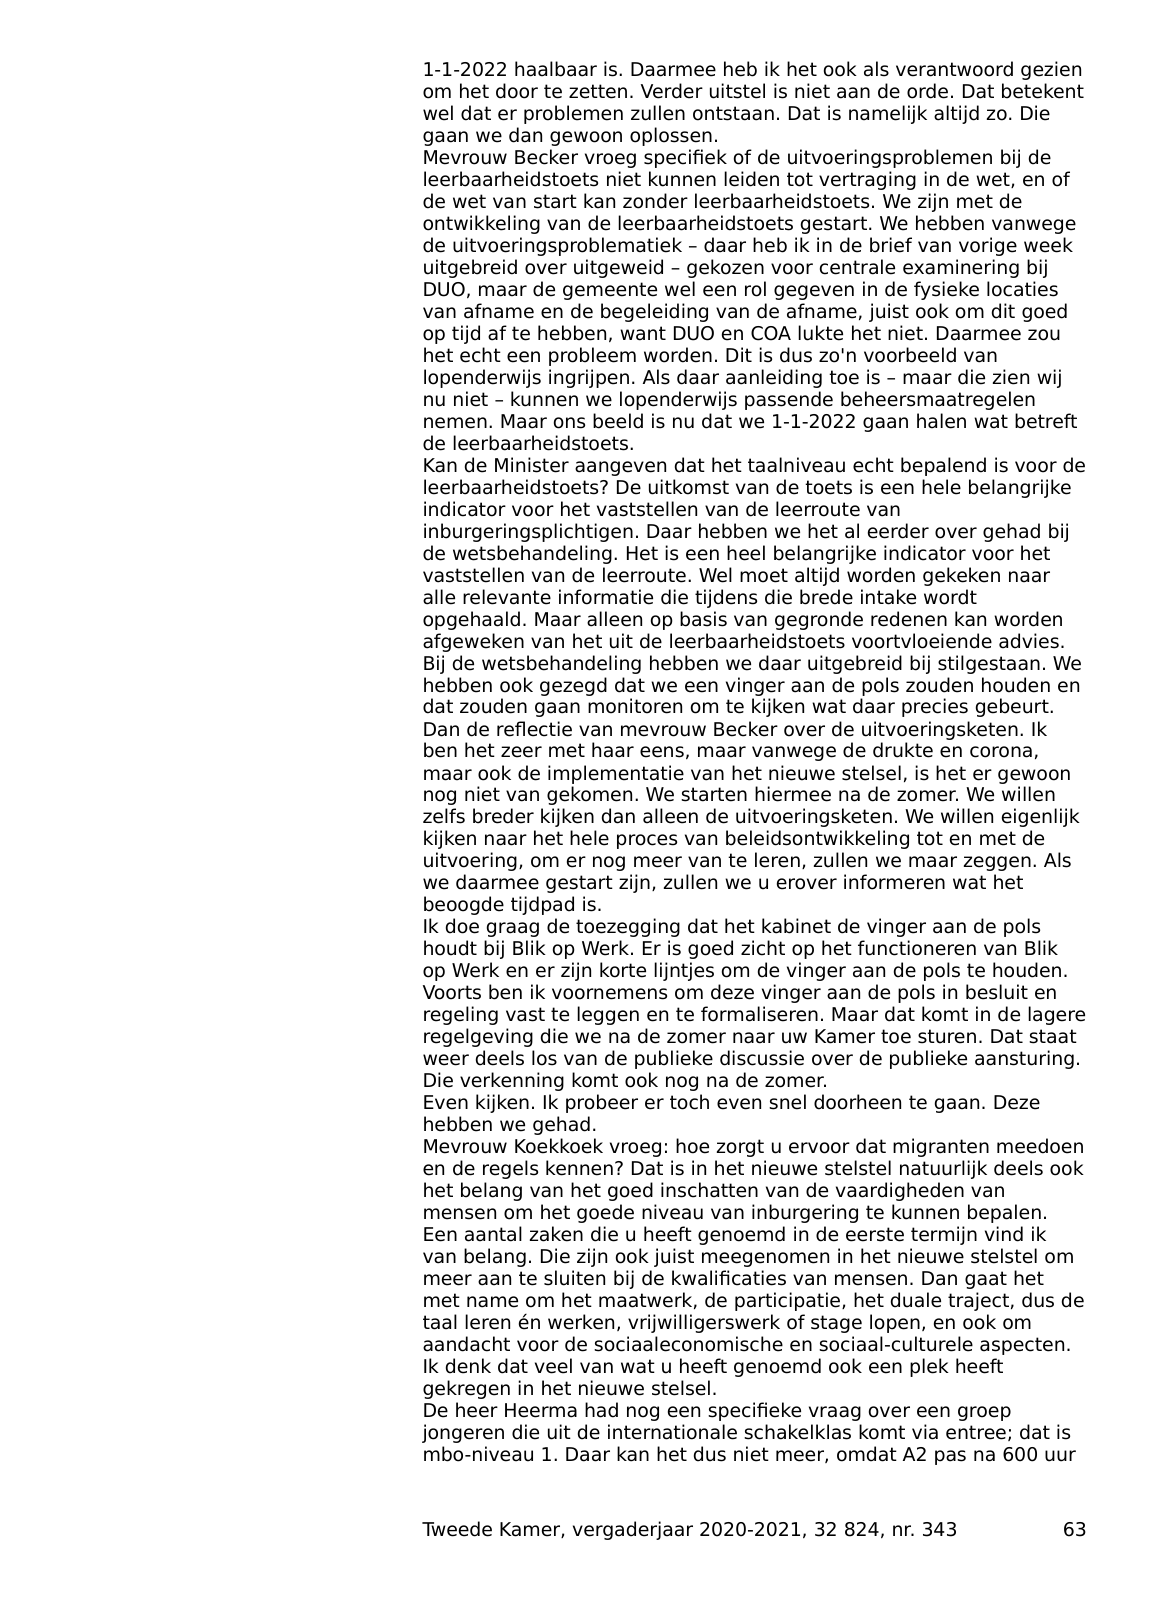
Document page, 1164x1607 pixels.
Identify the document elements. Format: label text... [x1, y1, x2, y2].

text Kan de Minister aangeven dat het taalniveau echt bepalend is voor de leerbaarheidstoets? De uitkomst van de toets is een hele belangrijke indicator voor het vaststellen van de leerroute van inburgeringsplichtigen. Daar hebben we het al eerder over gehad bij de wetsbehandeling. Het is een heel belangrijke indicator voor het vaststellen van de leerroute. Wel moet altijd worden gekeken naar alle relevante informatie die tijdens die brede intake wordt opgehaald. Maar alleen op basis van gegronde redenen kan worden afgeweken van het uit de leerbaarheidstoets voortvloeiende advies. Bij de wetsbehandeling hebben we daar uitgebreid bij stilgestaan. We hebben ook gezegd dat we een vinger aan de pols zouden houden en dat zouden gaan monitoren om te kijken wat daar precies gebeurt. [422, 455, 1087, 718]
text Mevrouw Becker vroeg specifiek of de uitvoeringsproblemen bij de leerbaarheidstoets niet kunnen leiden tot vertraging in de wet, en of de wet van start kan zonder leerbaarheidstoets. We zijn met de ontwikkeling van de leerbaarheidstoets gestart. We hebben vanwege de uitvoeringsproblematiek – daar heb ik in de brief van vorige week uitgebreid over uitgeweid – gekozen voor centrale examinering bij DUO, maar de gemeente wel een rol gegeven in de fysieke locaties van afname en de begeleiding van de afname, juist ook om dit goed op tijd af te hebben, want DUO en COA lukte het niet. Daarmee zou het echt een probleem worden. Dit is dus zo'n voorbeeld van lopenderwijs ingrijpen. Als daar aanleiding toe is – maar die zien wij nu niet – kunnen we lopenderwijs passende beheersmaatregelen nemen. Maar ons beeld is nu dat we 1-1-2022 gaan halen wat betreft de leerbaarheidstoets. [422, 147, 1087, 455]
text Dan de reflectie van mevrouw Becker over de uitvoeringsketen. Ik ben het zeer met haar eens, maar vanwege de drukte en corona, maar ook de implementatie van het nieuwe stelsel, is het er gewoon nog niet van gekomen. We starten hiermee na de zomer. We willen zelfs breder kijken dan alleen de uitvoeringsketen. We willen eigenlijk kijken naar het hele proces van beleidsontwikkeling tot en met de uitvoering, om er nog meer van te leren, zullen we maar zeggen. Als we daarmee gestart zijn, zullen we u erover informeren wat het beoogde tijdpad is. [422, 718, 1087, 916]
text De heer Heerma had nog een specifieke vraag over een groep jongeren die uit de internationale schakelklas komt via entree; dat is mbo-niveau 1. Daar kan het dus niet meer, omdat A2 pas na 600 uur [422, 1400, 1087, 1466]
text Mevrouw Koekkoek vroeg: hoe zorgt u ervoor dat migranten meedoen en de regels kennen? Dat is in het nieuwe stelstel natuurlijk deels ook het belang van het goed inschatten van de vaardigheden van mensen om het goede niveau van inburgering te kunnen bepalen. Een aantal zaken die u heeft genoemd in de eerste termijn vind ik van belang. Die zijn ook juist meegenomen in het nieuwe stelstel om meer aan te sluiten bij de kwalificaties van mensen. Dan gaat het met name om het maatwerk, de participatie, het duale traject, dus de taal leren én werken, vrijwilligerswerk of stage lopen, en ook om aandacht voor de sociaaleconomische en sociaal-culturele aspecten. Ik denk dat veel van wat u heeft genoemd ook een plek heeft gekregen in het nieuwe stelsel. [422, 1136, 1087, 1400]
text Even kijken. Ik probeer er toch even snel doorheen te gaan. Deze hebben we gehad. [422, 1092, 1087, 1136]
text 1-1-2022 haalbaar is. Daarmee heb ik het ook als verantwoord gezien om het door te zetten. Verder uitstel is niet aan de orde. Dat betekent wel dat er problemen zullen ontstaan. Dat is namelijk altijd zo. Die gaan we dan gewoon oplossen. [422, 59, 1087, 147]
text Ik doe graag de toezegging dat het kabinet de vinger aan de pols houdt bij Blik op Werk. Er is goed zicht op het functioneren van Blik op Werk en er zijn korte lijntjes om de vinger aan de pols te houden. Voorts ben ik voornemens om deze vinger aan de pols in besluit en regeling vast te leggen en te formaliseren. Maar dat komt in de lagere regelgeving die we na de zomer naar uw Kamer toe sturen. Dat staat weer deels los van de publieke discussie over de publieke aansturing. Die verkenning komt ook nog na de zomer. [422, 916, 1087, 1092]
